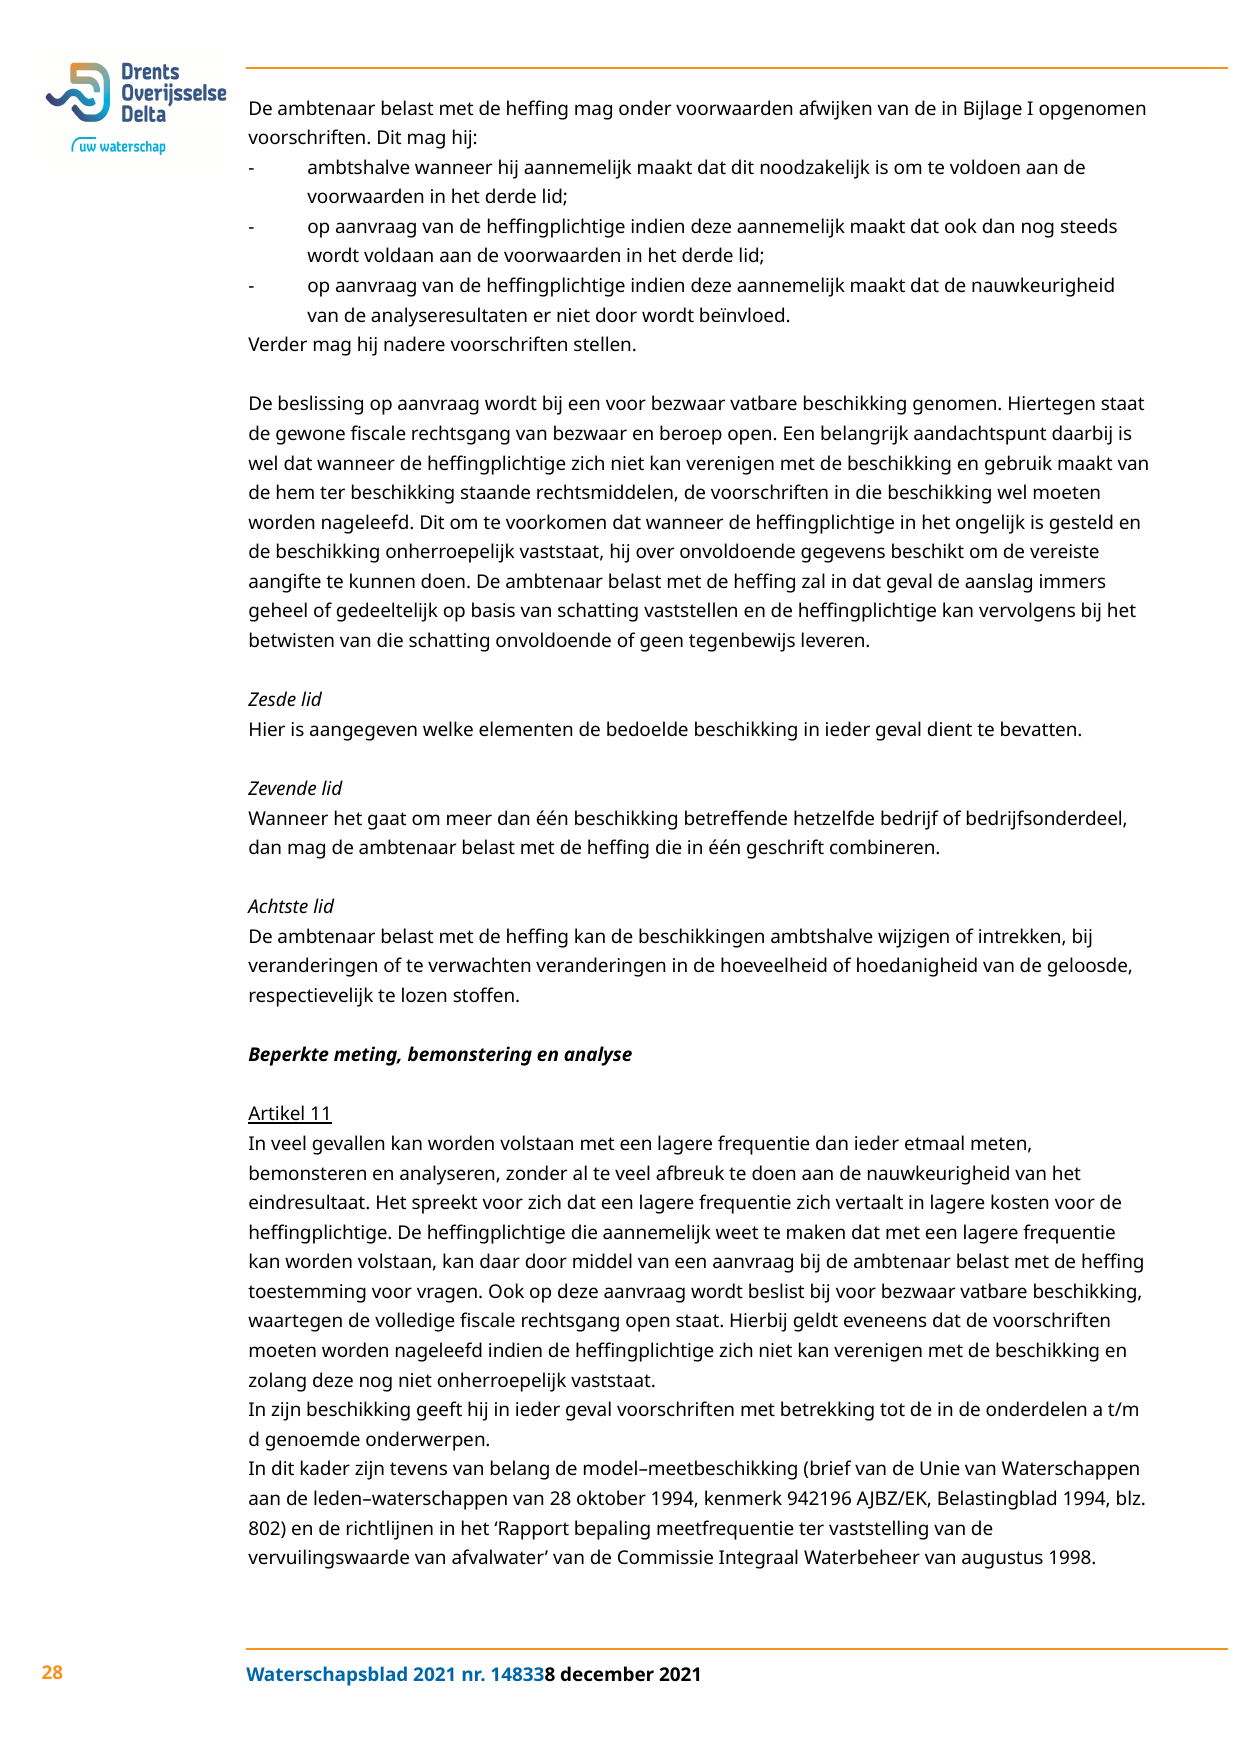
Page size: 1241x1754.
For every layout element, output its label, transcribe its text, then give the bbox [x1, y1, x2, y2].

text De ambtenaar belast met de heffing mag onder voorwaarden afwijken van de in Bijlage I opgenomen voorschriften. Dit mag hij: [248, 95, 1152, 150]
text Beperkte meting, bemonstering en analyse [248, 1041, 1152, 1067]
text Zevende lid [248, 775, 1152, 801]
text De ambtenaar belast met de heffing kan de beschikkingen ambtshalve wijzigen of intrekken, bij veranderingen of te verwachten veranderingen in de hoeveelheid of hoedanigheid van de geloosde, respectievelijk te lozen stoffen. [248, 923, 1152, 1008]
text De beslissing op aanvraag wordt bij een voor bezwaar vatbare beschikking genomen. Hiertegen staat de gewone fiscale rechtsgang van bezwaar en beroep open. Een belangrijk aandachtspunt daarbij is wel dat wanneer de heffingplichtige zich niet kan verenigen met de beschikking en gebruik maakt van de hem ter beschikking staande rechtsmiddelen, de voorschriften in die beschikking wel moeten worden nageleefd. Dit om te voorkomen dat wanneer de heffingplichtige in het ongelijk is gesteld en de beschikking onherroepelijk vaststaat, hij over onvoldoende gegevens beschikt om de vereiste aangifte te kunnen doen. De ambtenaar belast met de heffing zal in dat geval de aanslag immers geheel of gedeeltelijk op basis van schatting vaststellen en de heffingplichtige kan vervolgens bij het betwisten van die schatting onvoldoende of geen tegenbewijs leveren. [248, 391, 1152, 653]
text Hier is aangegeven welke elementen de bedoelde beschikking in ieder geval dient te bevatten. [248, 716, 1152, 742]
list op aanvraag van de heffingplichtige indien deze aannemelijk maakt dat ook dan nog steeds wordt voldaan aan de voorwaarden in het derde lid; [248, 213, 1152, 268]
text In dit kader zijn tevens van belang de model–meetbeschikking (brief van de Unie van Waterschappen aan de leden–waterschappen van 28 oktober 1994, kenmerk 942196 AJBZ/EK, Belastingblad 1994, blz. 802) en de richtlijnen in het ‘Rapport bepaling meetfrequentie ter vaststelling van de vervuilingswaarde van afvalwater’ van de Commissie Integraal Waterbeheer van augustus 1998. [248, 1456, 1152, 1570]
text In zijn beschikking geeft hij in ieder geval voorschriften met betrekking tot de in de onderdelen a t/m d genoemde onderwerpen. [248, 1396, 1152, 1452]
list ambtshalve wanneer hij aannemelijk maakt dat dit noodzakelijk is om te voldoen aan de voorwaarden in het derde lid; [248, 154, 1152, 209]
text Zesde lid [248, 686, 1152, 712]
picture [41, 47, 231, 172]
text Verder mag hij nadere voorschriften stellen. [248, 331, 1152, 357]
text Artikel 11 [248, 1101, 1152, 1126]
text In veel gevallen kan worden volstaan met een lagere frequentie dan ieder etmaal meten, bemonsteren en analyseren, zonder al te veel afbreuk te doen aan de nauwkeurigheid van het eindresultaat. Het spreekt voor zich dat een lagere frequentie zich vertaalt in lagere kosten voor de heffingplichtige. De heffingplichtige die aannemelijk weet te maken dat met een lagere frequentie kan worden volstaan, kan daar door middel van een aanvraag bij de ambtenaar belast met de heffing toestemming voor vragen. Ook op deze aanvraag wordt beslist bij voor bezwaar vatbare beschikking, waartegen de volledige fiscale rechtsgang open staat. Hierbij geldt eveneens dat de voorschriften moeten worden nageleefd indien de heffingplichtige zich niet kan verenigen met de beschikking en zolang deze nog niet onherroepelijk vaststaat. [248, 1130, 1152, 1393]
list op aanvraag van de heffingplichtige indien deze aannemelijk maakt dat de nauwkeurigheid van de analyseresultaten er niet door wordt beïnvloed. [248, 272, 1152, 328]
text Wanneer het gaat om meer dan één beschikking betreffende hetzelfde bedrijf of bedrijfsonderdeel, dan mag de ambtenaar belast met de heffing die in één geschrift combineren. [248, 805, 1152, 860]
text Achtste lid [248, 893, 1152, 919]
